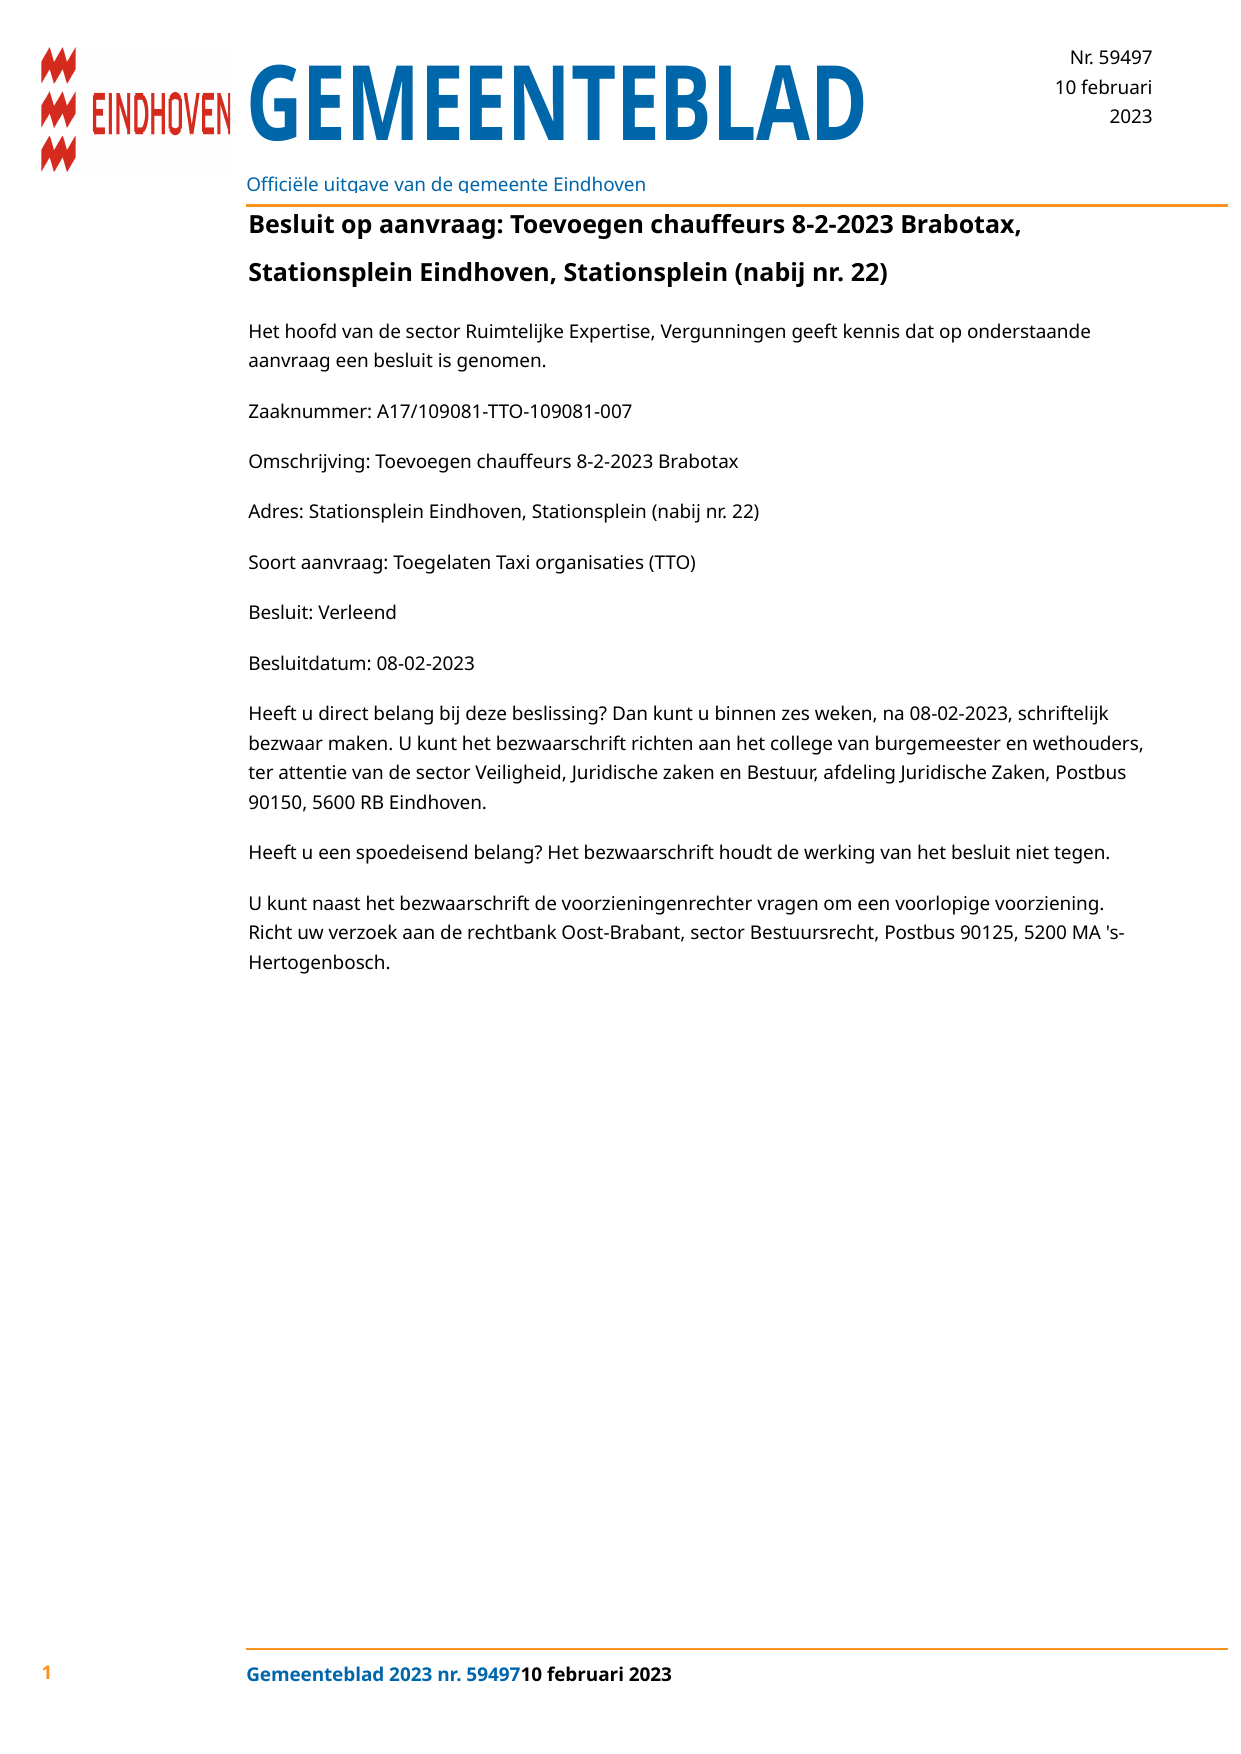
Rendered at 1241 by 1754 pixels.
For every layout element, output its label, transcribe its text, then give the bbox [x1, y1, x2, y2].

text Soort aanvraag: Toegelaten Taxi organisaties (TTO) [248, 549, 1152, 575]
text Zaaknummer: A17/109081-TTO-109081-007 [248, 398, 1152, 424]
text Heeft u een spoedeisend belang? Het bezwaarschrift houdt de werking van het besluit niet tegen. [248, 839, 1152, 865]
text U kunt naast het bezwaarschrift de voorzieningenrechter vragen om een voorlopige voorziening. Richt uw verzoek aan de rechtbank Oost-Brabant, sector Bestuursrecht, Postbus 90125, 5200 MA 's-Hertogenbosch. [248, 890, 1152, 975]
text Heeft u direct belang bij deze beslissing? Dan kunt u binnen zes weken, na 08-02-2023, schriftelijk bezwaar maken. U kunt het bezwaarschrift richten aan het college van burgemeester en wethouders, ter attentie van de sector Veiligheid, Juridische zaken en Bestuur, afdeling Juridische Zaken, Postbus 90150, 5600 RB Eindhoven. [248, 700, 1152, 815]
text Besluitdatum: 08-02-2023 [248, 650, 1152, 676]
text Omschrijving: Toevoegen chauffeurs 8-2-2023 Brabotax [248, 448, 1152, 474]
text Adres: Stationsplein Eindhoven, Stationsplein (nabij nr. 22) [248, 499, 1152, 524]
text Het hoofd van de sector Ruimtelijke Expertise, Vergunningen geeft kennis dat op onderstaande aanvraag een besluit is genomen. [248, 318, 1152, 373]
text Besluit op aanvraag: Toevoegen chauffeurs 8-2-2023 Brabotax, Stationsplein Eindhoven, Stationsplein (nabij nr. 22) [248, 207, 1152, 288]
picture [41, 47, 231, 172]
text Besluit: Verleend [248, 599, 1152, 625]
